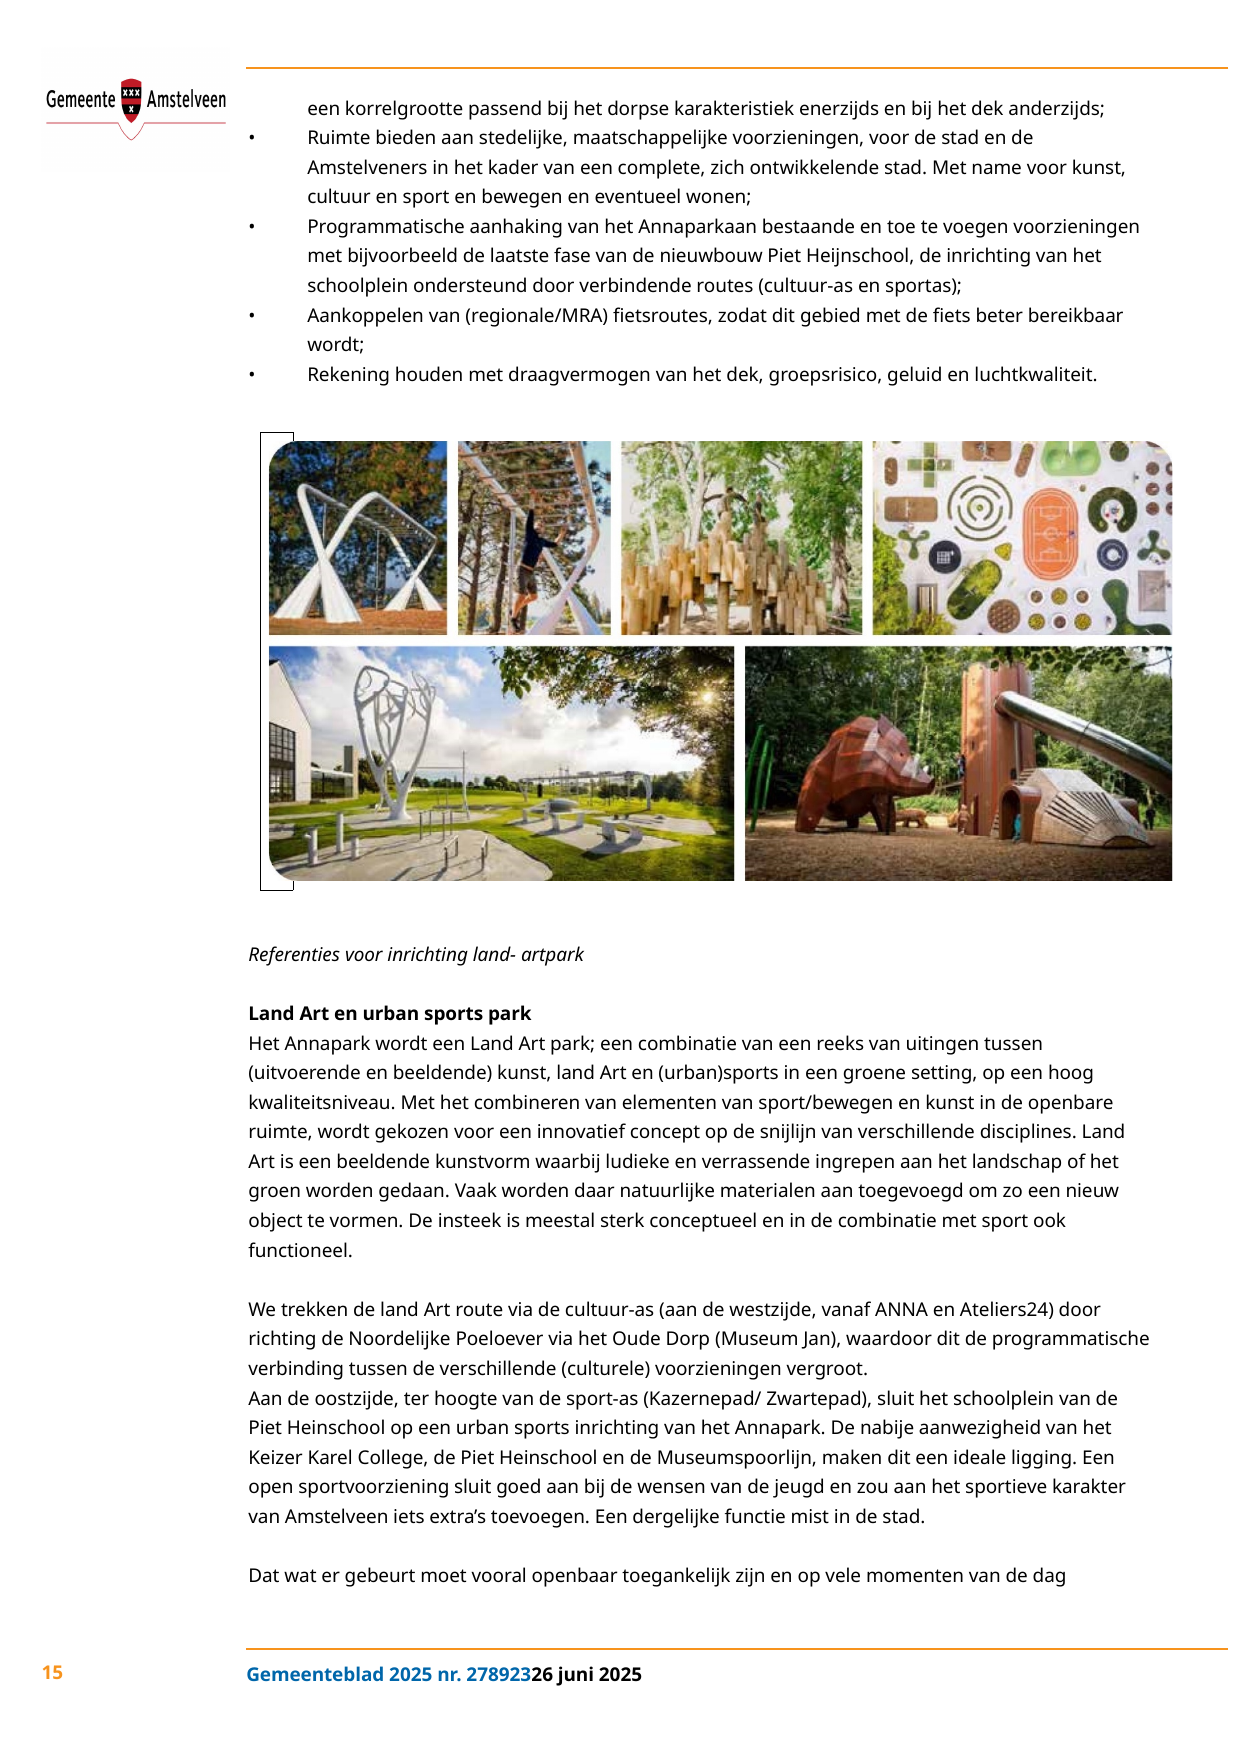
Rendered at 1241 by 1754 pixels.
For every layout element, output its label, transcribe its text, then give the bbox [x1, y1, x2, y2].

text Land Art en urban sports park [248, 1000, 1152, 1026]
text Aan de oostzijde, ter hoogte van de sport-as (Kazernepad/ Zwartepad), sluit het schoolplein van de Piet Heinschool op een urban sports inrichting van het Annapark. De nabije aanwezigheid van het Keizer Karel College, de Piet Heinschool en de Museumspoorlijn, maken dit een ideale ligging. Een open sportvoorziening sluit goed aan bij de wensen van de jeugd en zou aan het sportieve karakter van Amstelveen iets extra’s toevoegen. Een dergelijke functie mist in de stad. [248, 1385, 1152, 1529]
picture [41, 47, 231, 172]
list een korrelgrootte passend bij het dorpse karakteristiek enerzijds en bij het dek anderzijds; [248, 95, 1152, 121]
list Rekening houden met draagvermogen van het dek, groepsrisico, geluid en luchtkwaliteit. [248, 361, 1152, 387]
text Dat wat er gebeurt moet vooral openbaar toegankelijk zijn en op vele momenten van de dag [248, 1562, 1152, 1588]
picture [268, 441, 1173, 881]
list Ruimte bieden aan stedelijke, maatschappelijke voorzieningen, voor de stad en de Amstelveners in het kader van een complete, zich ontwikkelende stad. Met name voor kunst, cultuur en sport en bewegen en eventueel wonen; [248, 124, 1152, 209]
list Programmatische aanhaking van het Annaparkaan bestaande en toe te voegen voorzieningen met bijvoorbeeld de laatste fase van de nieuwbouw Piet Heijnschool, de inrichting van het schoolplein ondersteund door verbindende routes (cultuur-as en sportas); [248, 213, 1152, 298]
list Aankoppelen van (regionale/MRA) fietsroutes, zodat dit gebied met de fiets beter bereikbaar wordt; [248, 302, 1152, 357]
text Referenties voor inrichting land- artpark [248, 941, 1152, 967]
text Het Annapark wordt een Land Art park; een combinatie van een reeks van uitingen tussen (uitvoerende en beeldende) kunst, land Art en (urban)sports in een groene setting, op een hoog kwaliteitsniveau. Met het combineren van elementen van sport/bewegen en kunst in de openbare ruimte, wordt gekozen voor een innovatief concept op de snijlijn van verschillende disciplines. Land Art is een beeldende kunstvorm waarbij ludieke en verrassende ingrepen aan het landschap of het groen worden gedaan. Vaak worden daar natuurlijke materialen aan toegevoegd om zo een nieuw object te vormen. De insteek is meestal sterk conceptueel en in de combinatie met sport ook functioneel. [248, 1030, 1152, 1262]
text We trekken de land Art route via de cultuur-as (aan de westzijde, vanaf ANNA en Ateliers24) door richting de Noordelijke Poeloever via het Oude Dorp (Museum Jan), waardoor dit de programmatische verbinding tussen de verschillende (culturele) voorzieningen vergroot. [248, 1296, 1152, 1381]
